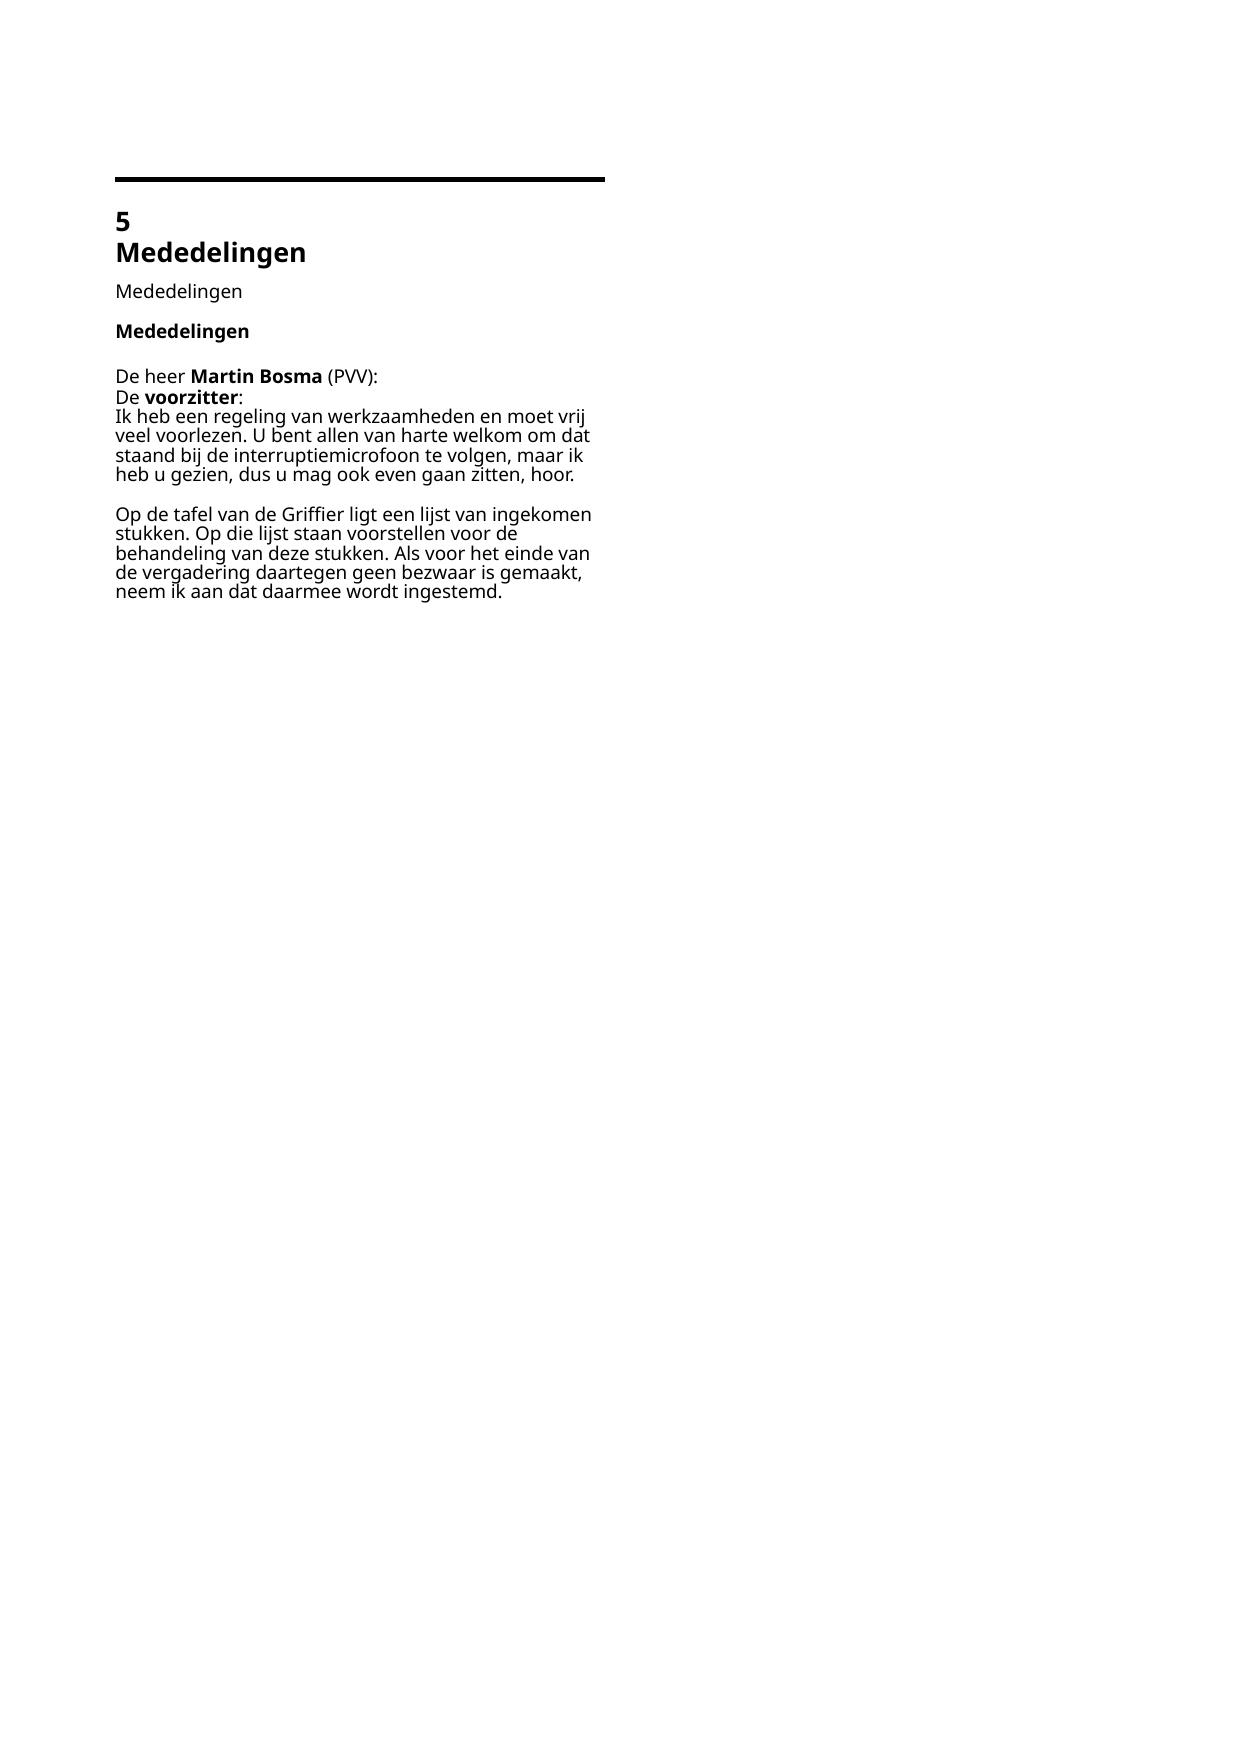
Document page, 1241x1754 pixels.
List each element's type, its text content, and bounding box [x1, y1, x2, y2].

text Op de tafel van de Griffier ligt een lijst van ingekomen stukken. Op die lijst staan voorstellen voor de behandeling van deze stukken. Als voor het einde van de vergadering daartegen geen bezwaar is gemaakt, neem ik aan dat daarmee wordt ingestemd. [115, 506, 605, 602]
text Mededelingen [115, 283, 605, 302]
text Ik heb een regeling van werkzaamheden en moet vrij veel voorlezen. U bent allen van harte welkom om dat staand bij de interruptiemicrofoon te volgen, maar ik heb u gezien, dus u mag ook even gaan zitten, hoor. [115, 408, 605, 485]
text Mededelingen [115, 323, 605, 342]
text 5 [115, 203, 605, 239]
text De heer Martin Bosma (PVV): [115, 363, 605, 389]
text De voorzitter: [115, 389, 605, 408]
text Mededelingen [115, 239, 605, 283]
